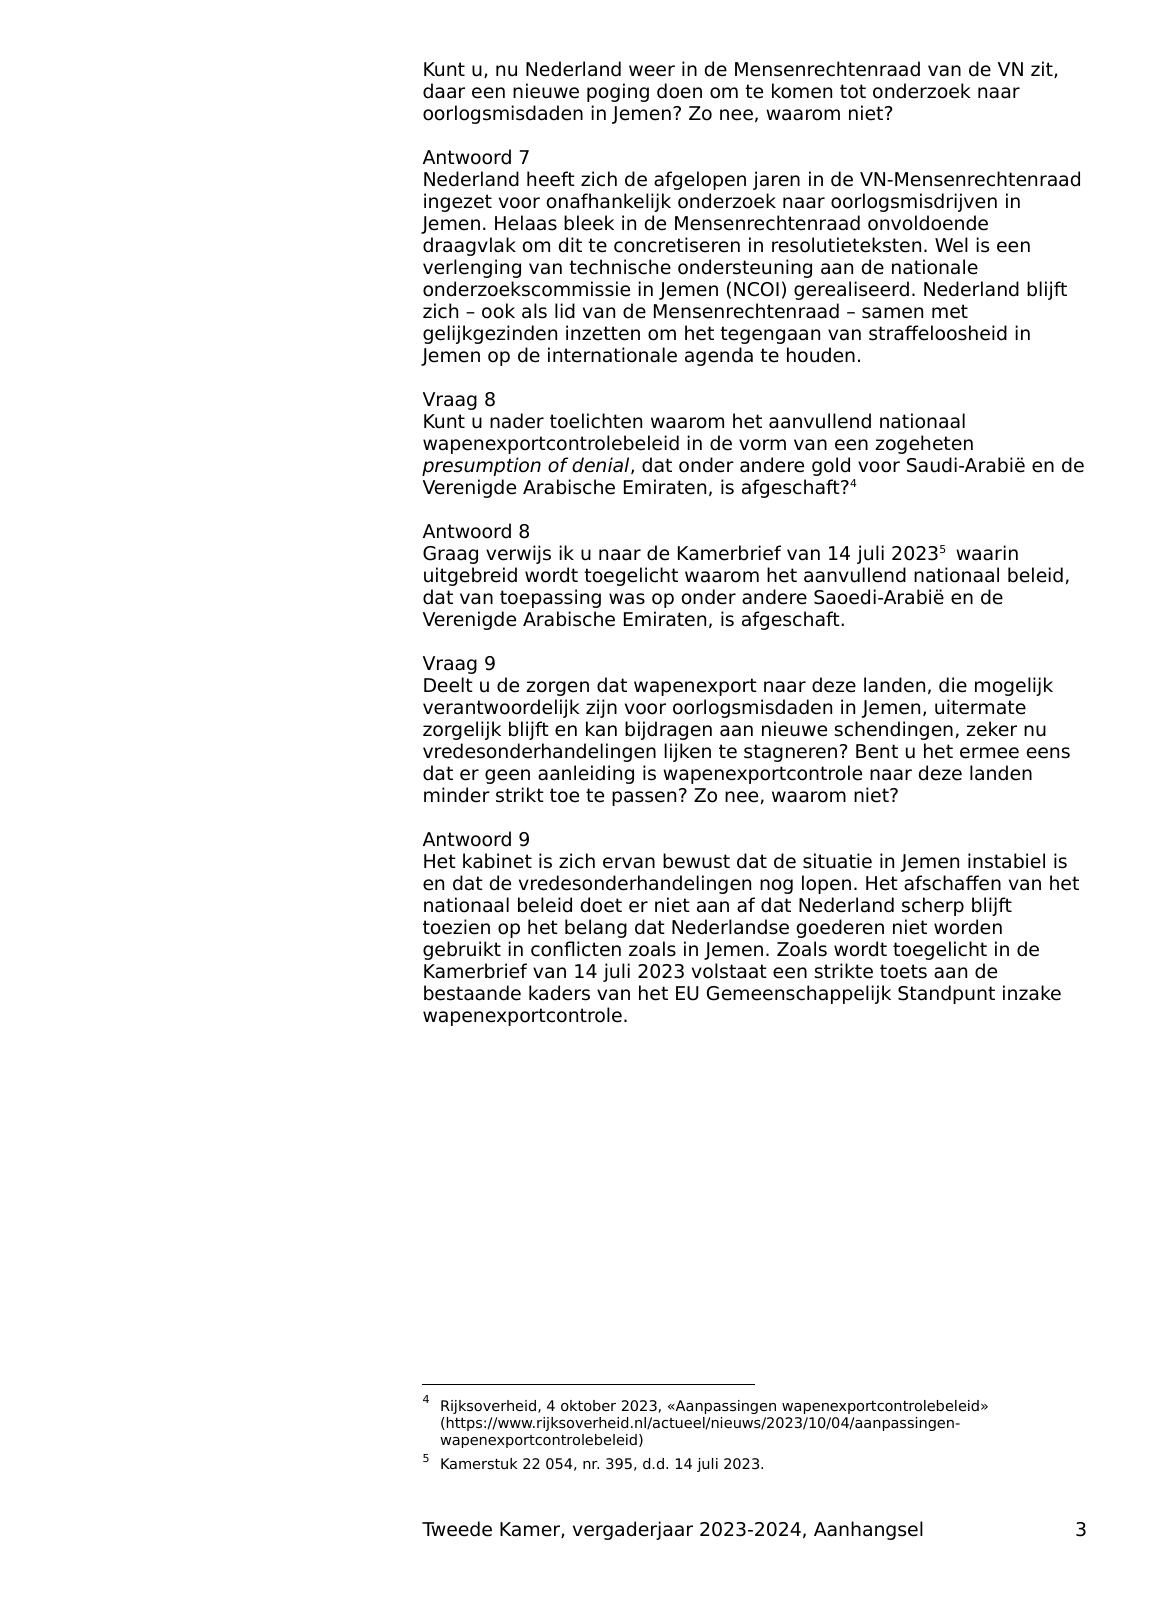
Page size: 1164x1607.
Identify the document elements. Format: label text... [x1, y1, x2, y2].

text Vraag 8 [422, 389, 1087, 411]
text Rijksoverheid, 4 oktober 2023, «Aanpassingen wapenexportcontrolebeleid» (https://www.rijksoverheid.nl/actueel/nieuws/2023/10/04/aanpassingen-wapenexportcontrolebeleid) [422, 1393, 1087, 1449]
text Deelt u de zorgen dat wapenexport naar deze landen, die mogelijk verantwoordelijk zijn voor oorlogsmisdaden in Jemen, uitermate zorgelijk blijft en kan bijdragen aan nieuwe schendingen, zeker nu vredesonderhandelingen lijken te stagneren? Bent u het ermee eens dat er geen aanleiding is wapenexportcontrole naar deze landen minder strikt toe te passen? Zo nee, waarom niet? [422, 675, 1087, 807]
text Nederland heeft zich de afgelopen jaren in de VN-Mensenrechtenraad ingezet voor onafhankelijk onderzoek naar oorlogsmisdrijven in Jemen. Helaas bleek in de Mensenrechtenraad onvoldoende draagvlak om dit te concretiseren in resolutieteksten. Wel is een verlenging van technische ondersteuning aan de nationale onderzoekscommissie in Jemen (NCOI) gerealiseerd. Nederland blijft zich – ook als lid van de Mensenrechtenraad – samen met gelijkgezinden inzetten om het tegengaan van straffeloosheid in Jemen op de internationale agenda te houden. [422, 169, 1087, 367]
text Graag verwijs ik u naar de Kamerbrief van 14 juli 2023 waarin uitgebreid wordt toegelicht waarom het aanvullend nationaal beleid, dat van toepassing was op onder andere Saoedi-Arabië en de Verenigde Arabische Emiraten, is afgeschaft. [422, 543, 1087, 631]
text Vraag 9 [422, 653, 1087, 675]
text Antwoord 9 [422, 829, 1087, 851]
text Kamerstuk 22 054, nr. 395, d.d. 14 juli 2023. [422, 1452, 1087, 1474]
text Antwoord 7 [422, 147, 1087, 169]
text Antwoord 8 [422, 521, 1087, 543]
text Kunt u, nu Nederland weer in de Mensenrechtenraad van de VN zit, daar een nieuwe poging doen om te komen tot onderzoek naar oorlogsmisdaden in Jemen? Zo nee, waarom niet? [422, 59, 1087, 125]
text Het kabinet is zich ervan bewust dat de situatie in Jemen instabiel is en dat de vredesonderhandelingen nog lopen. Het afschaffen van het nationaal beleid doet er niet aan af dat Nederland scherp blijft toezien op het belang dat Nederlandse goederen niet worden gebruikt in conflicten zoals in Jemen. Zoals wordt toegelicht in de Kamerbrief van 14 juli 2023 volstaat een strikte toets aan de bestaande kaders van het EU Gemeenschappelijk Standpunt inzake wapenexportcontrole. [422, 851, 1087, 1027]
text Kunt u nader toelichten waarom het aanvullend nationaal wapenexportcontrolebeleid in de vorm van een zogeheten presumption of denial, dat onder andere gold voor Saudi-Arabië en de Verenigde Arabische Emiraten, is afgeschaft? [422, 411, 1087, 499]
